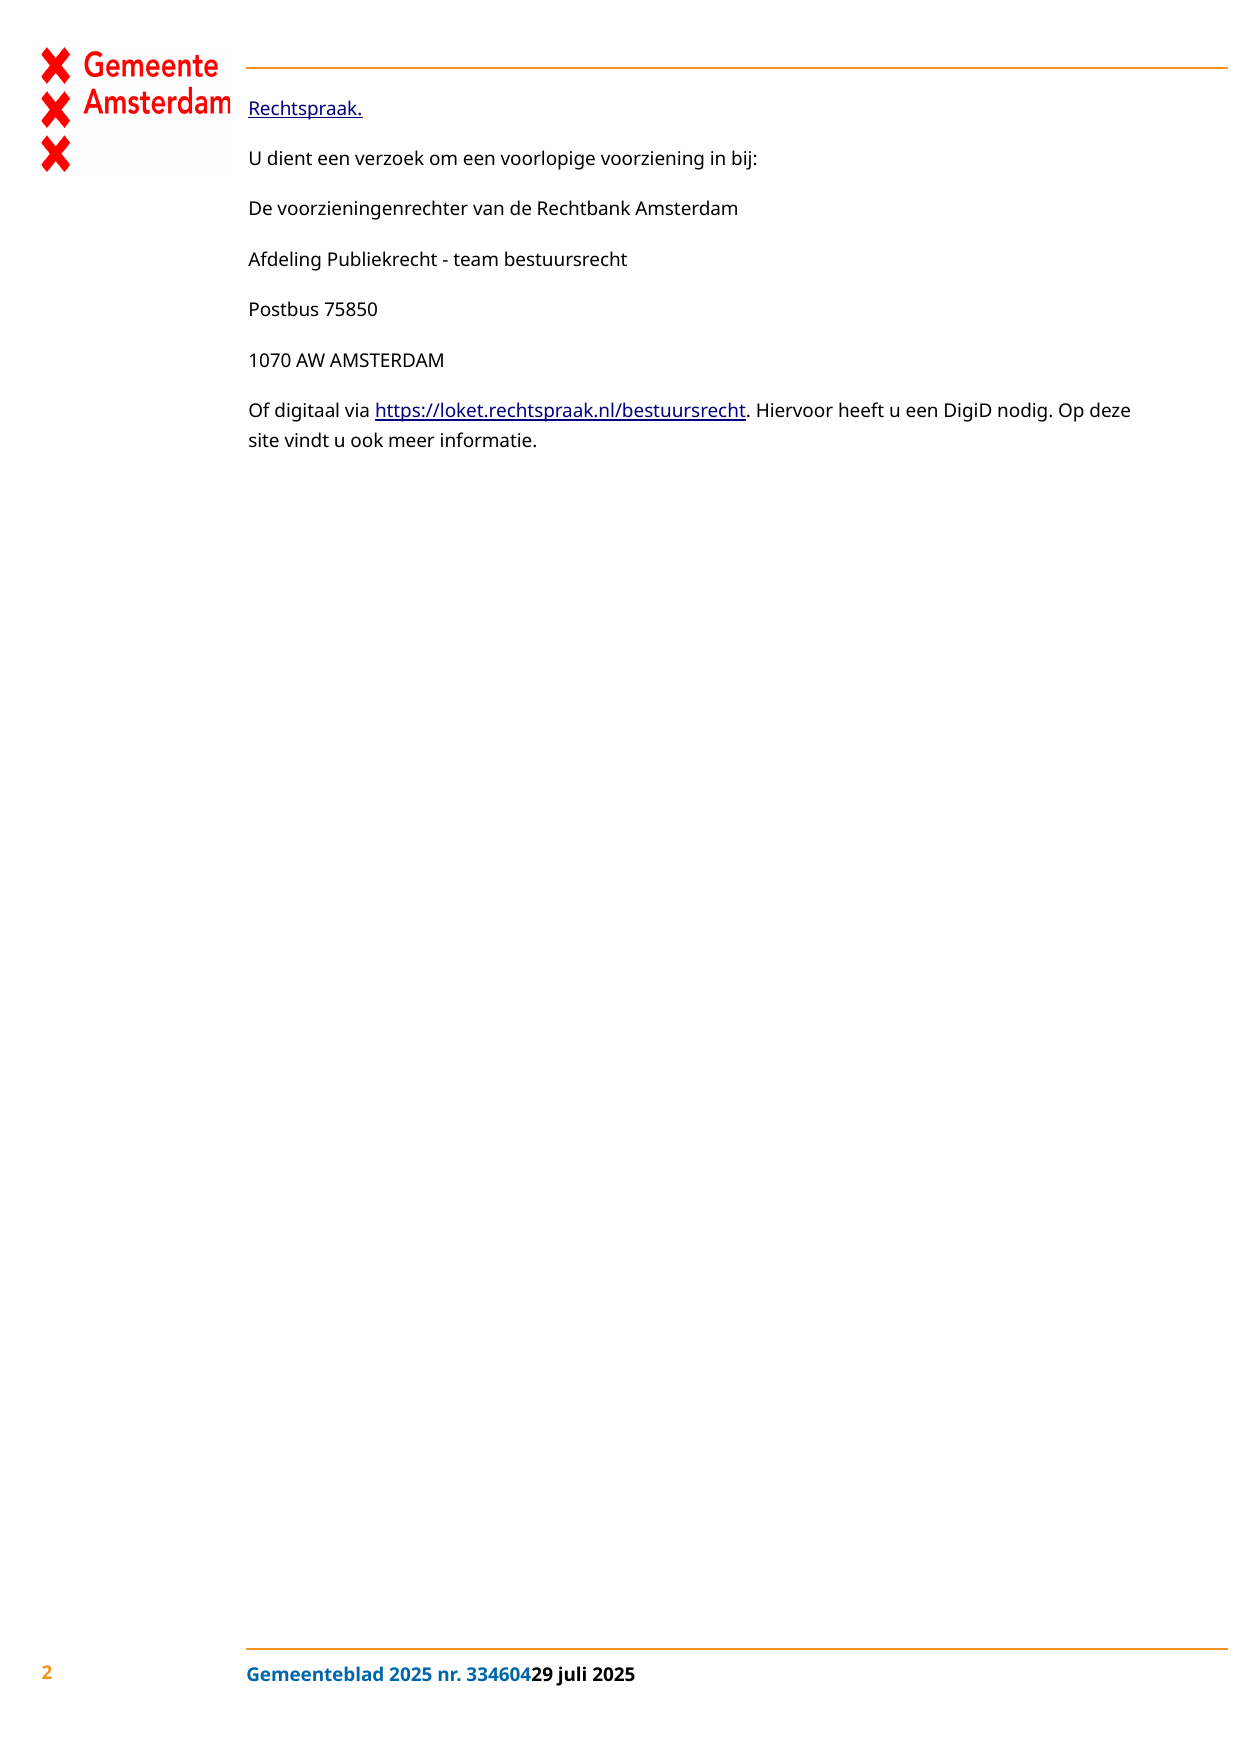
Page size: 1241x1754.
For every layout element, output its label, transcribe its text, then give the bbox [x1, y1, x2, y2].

picture [41, 47, 231, 172]
text Of digitaal via https://loket.rechtspraak.nl/bestuursrecht. Hiervoor heeft u een DigiD nodig. Op deze site vindt u ook meer informatie. [248, 397, 1152, 453]
text Postbus 75850 [248, 296, 1152, 322]
text Rechtspraak. [248, 95, 1152, 121]
text De voorzieningenrechter van de Rechtbank Amsterdam [248, 196, 1152, 221]
text Afdeling Publiekrecht - team bestuursrecht [248, 246, 1152, 272]
text U dient een verzoek om een voorlopige voorziening in bij: [248, 145, 1152, 171]
text 1070 AW AMSTERDAM [248, 347, 1152, 373]
